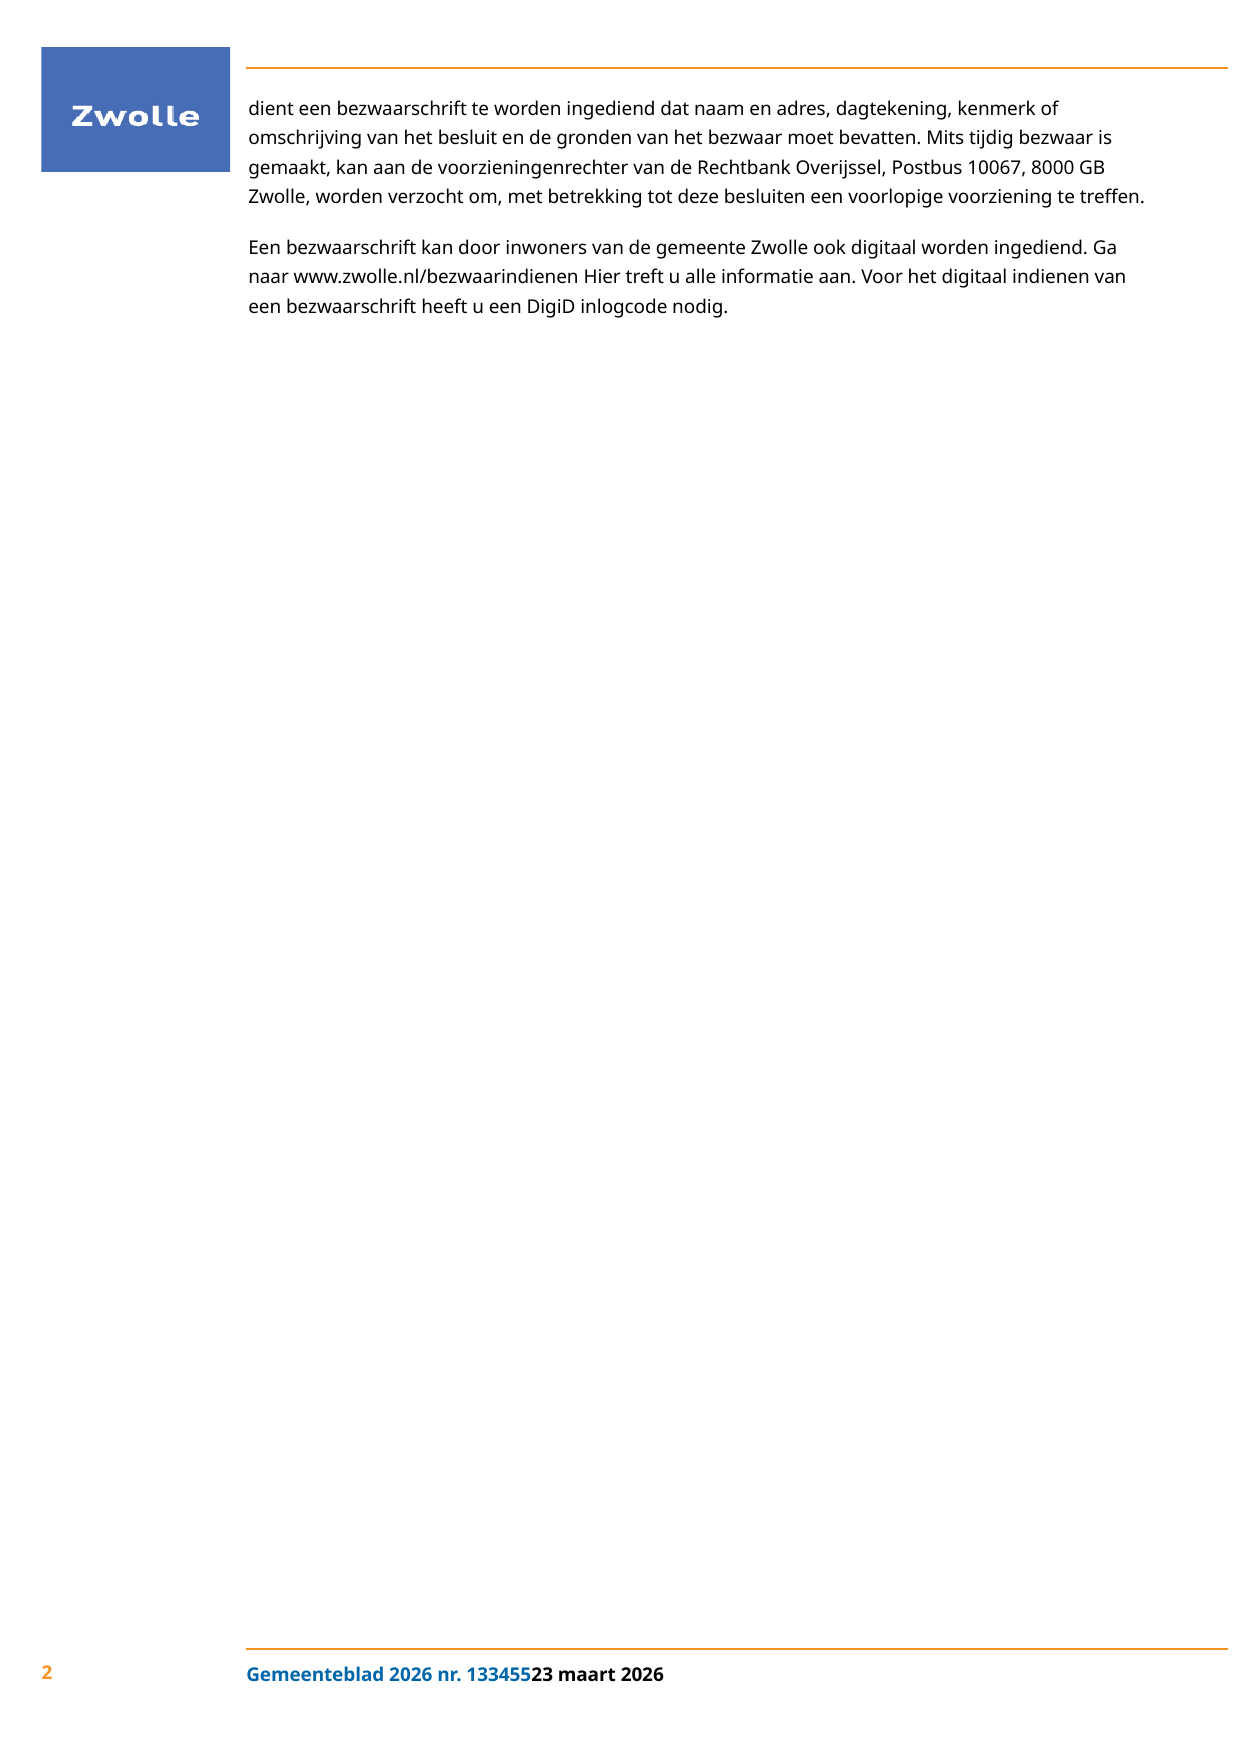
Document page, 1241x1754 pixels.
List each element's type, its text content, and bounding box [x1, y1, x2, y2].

picture [41, 47, 231, 172]
text Een bezwaarschrift kan door inwoners van de gemeente Zwolle ook digitaal worden ingediend. Ga naar www.zwolle.nl/bezwaarindienen Hier treft u alle informatie aan. Voor het digitaal indienen van een bezwaarschrift heeft u een DigiD inlogcode nodig. [248, 234, 1152, 319]
text dient een bezwaarschrift te worden ingediend dat naam en adres, dagtekening, kenmerk of omschrijving van het besluit en de gronden van het bezwaar moet bevatten. Mits tijdig bezwaar is gemaakt, kan aan de voorzieningenrechter van de Rechtbank Overijssel, Postbus 10067, 8000 GB Zwolle, worden verzocht om, met betrekking tot deze besluiten een voorlopige voorziening te treffen. [248, 95, 1152, 209]
